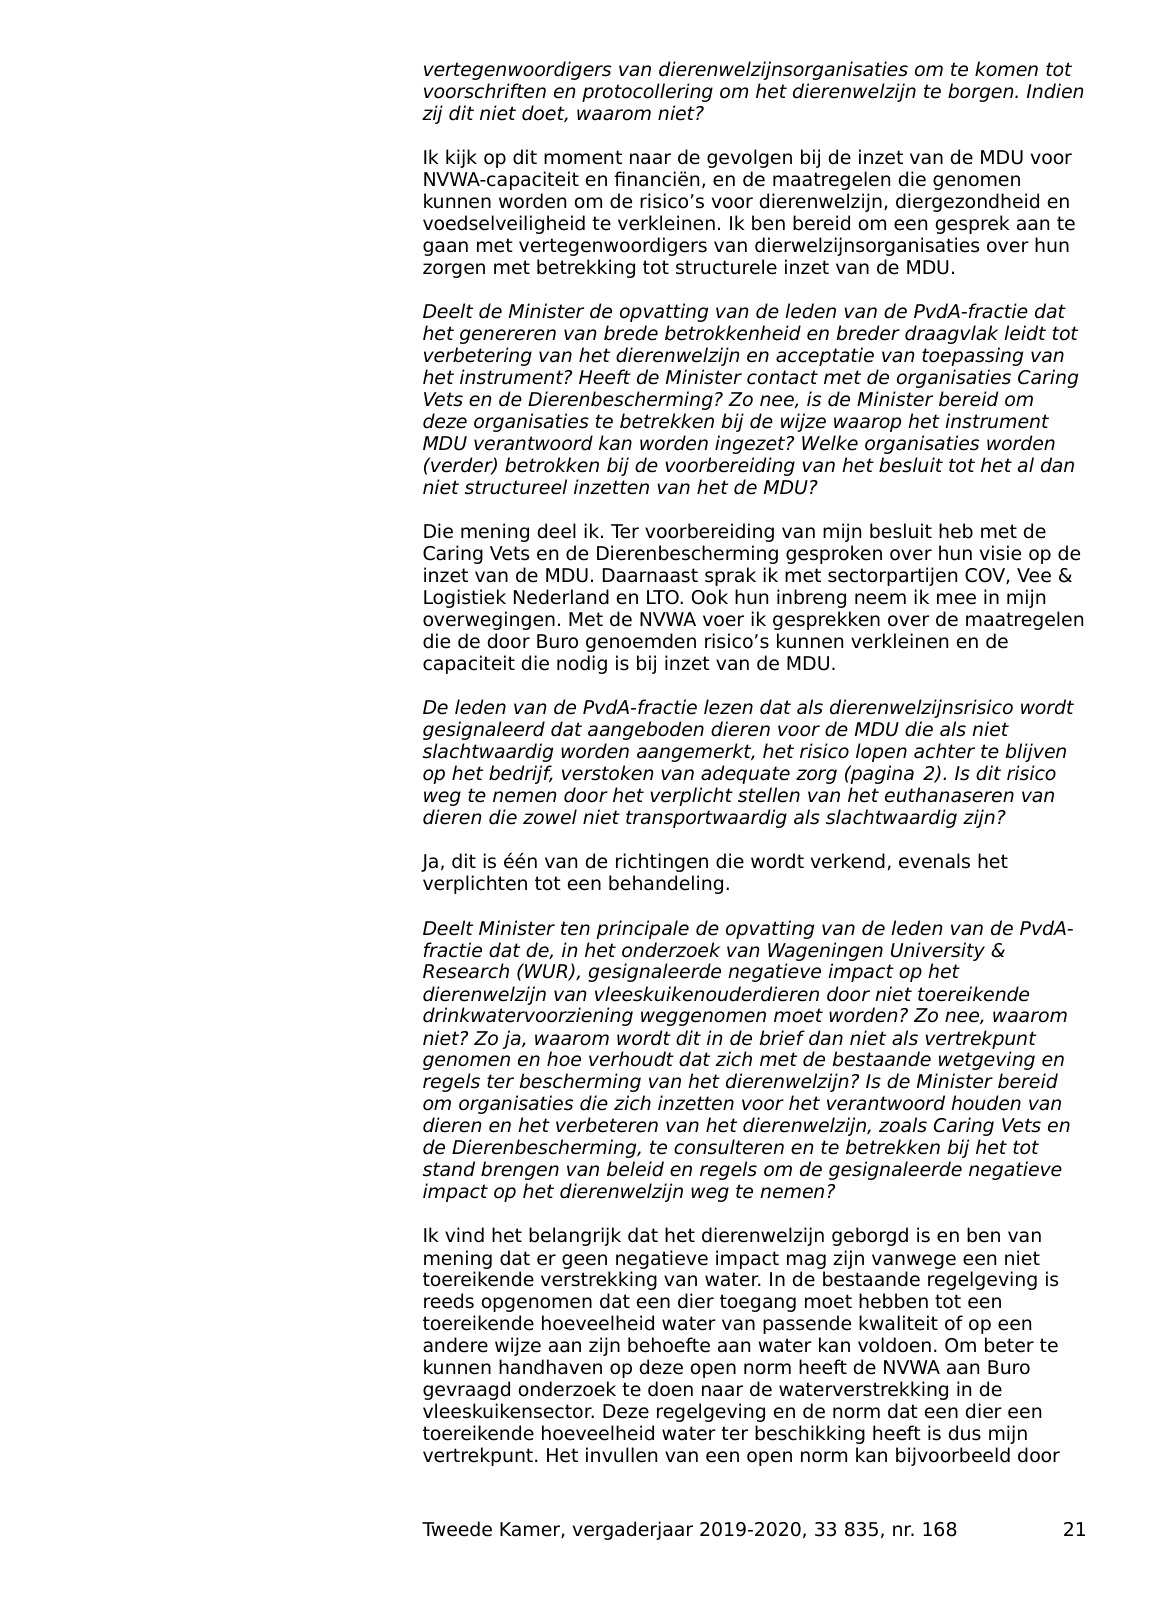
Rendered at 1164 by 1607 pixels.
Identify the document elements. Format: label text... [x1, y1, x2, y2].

text Deelt Minister ten principale de opvatting van de leden van de PvdA-fractie dat de, in het onderzoek van Wageningen University & Research (WUR), gesignaleerde negatieve impact op het dierenwelzijn van vleeskuikenouderdieren door niet toereikende drinkwatervoorziening weggenomen moet worden? Zo nee, waarom niet? Zo ja, waarom wordt dit in de brief dan niet als vertrekpunt genomen en hoe verhoudt dat zich met de bestaande wetgeving en regels ter bescherming van het dierenwelzijn? Is de Minister bereid om organisaties die zich inzetten voor het verantwoord houden van dieren en het verbeteren van het dierenwelzijn, zoals Caring Vets en de Dierenbescherming, te consulteren en te betrekken bij het tot stand brengen van beleid en regels om de gesignaleerde negatieve impact op het dierenwelzijn weg te nemen? [422, 917, 1087, 1203]
text De leden van de PvdA-fractie lezen dat als dierenwelzijnsrisico wordt gesignaleerd dat aangeboden dieren voor de MDU die als niet slachtwaardig worden aangemerkt, het risico lopen achter te blijven op het bedrijf, verstoken van adequate zorg (pagina 2). Is dit risico weg te nemen door het verplicht stellen van het euthanaseren van dieren die zowel niet transportwaardig als slachtwaardig zijn? [422, 697, 1087, 829]
text Ik kijk op dit moment naar de gevolgen bij de inzet van de MDU voor NVWA-capaciteit en financiën, en de maatregelen die genomen kunnen worden om de risico’s voor dierenwelzijn, diergezondheid en voedselveiligheid te verkleinen. Ik ben bereid om een gesprek aan te gaan met vertegenwoordigers van dierwelzijnsorganisaties over hun zorgen met betrekking tot structurele inzet van de MDU. [422, 147, 1087, 279]
text Die mening deel ik. Ter voorbereiding van mijn besluit heb met de Caring Vets en de Dierenbescherming gesproken over hun visie op de inzet van de MDU. Daarnaast sprak ik met sectorpartijen COV, Vee & Logistiek Nederland en LTO. Ook hun inbreng neem ik mee in mijn overwegingen. Met de NVWA voer ik gesprekken over de maatregelen die de door Buro genoemden risico’s kunnen verkleinen en de capaciteit die nodig is bij inzet van de MDU. [422, 521, 1087, 675]
text Ja, dit is één van de richtingen die wordt verkend, evenals het verplichten tot een behandeling. [422, 851, 1087, 895]
text vertegenwoordigers van dierenwelzijnsorganisaties om te komen tot voorschriften en protocollering om het dierenwelzijn te borgen. Indien zij dit niet doet, waarom niet? [422, 59, 1087, 125]
text Deelt de Minister de opvatting van de leden van de PvdA-fractie dat het genereren van brede betrokkenheid en breder draagvlak leidt tot verbetering van het dierenwelzijn en acceptatie van toepassing van het instrument? Heeft de Minister contact met de organisaties Caring Vets en de Dierenbescherming? Zo nee, is de Minister bereid om deze organisaties te betrekken bij de wijze waarop het instrument MDU verantwoord kan worden ingezet? Welke organisaties worden (verder) betrokken bij de voorbereiding van het besluit tot het al dan niet structureel inzetten van het de MDU? [422, 301, 1087, 499]
text Ik vind het belangrijk dat het dierenwelzijn geborgd is en ben van mening dat er geen negatieve impact mag zijn vanwege een niet toereikende verstrekking van water. In de bestaande regelgeving is reeds opgenomen dat een dier toegang moet hebben tot een toereikende hoeveelheid water van passende kwaliteit of op een andere wijze aan zijn behoefte aan water kan voldoen. Om beter te kunnen handhaven op deze open norm heeft de NVWA aan Buro gevraagd onderzoek te doen naar de waterverstrekking in de vleeskuikensector. Deze regelgeving en de norm dat een dier een toereikende hoeveelheid water ter beschikking heeft is dus mijn vertrekpunt. Het invullen van een open norm kan bijvoorbeeld door [422, 1225, 1087, 1467]
